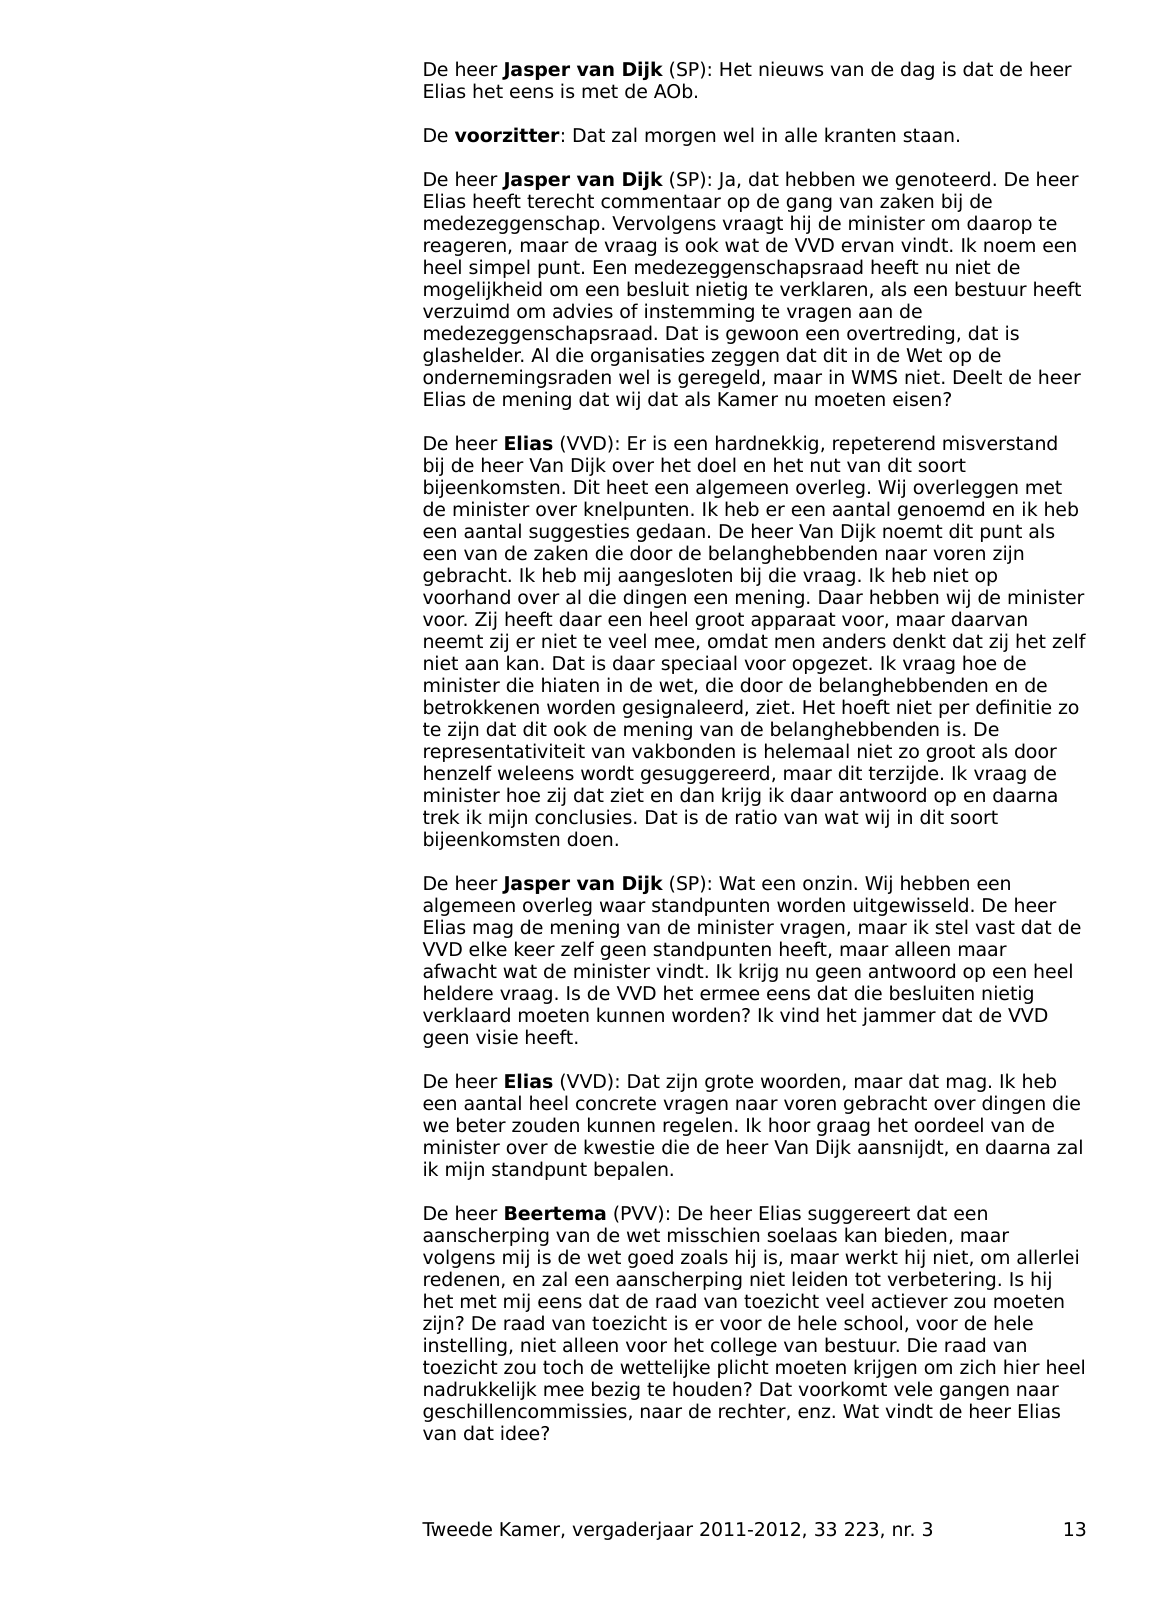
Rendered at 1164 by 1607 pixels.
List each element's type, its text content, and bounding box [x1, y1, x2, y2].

text De heer Elias (VVD): Er is een hardnekkig, repeterend misverstand bij de heer Van Dijk over het doel en het nut van dit soort bijeenkomsten. Dit heet een algemeen overleg. Wij overleggen met de minister over knelpunten. Ik heb er een aantal genoemd en ik heb een aantal suggesties gedaan. De heer Van Dijk noemt dit punt als een van de zaken die door de belanghebbenden naar voren zijn gebracht. Ik heb mij aangesloten bij die vraag. Ik heb niet op voorhand over al die dingen een mening. Daar hebben wij de minister voor. Zij heeft daar een heel groot apparaat voor, maar daarvan neemt zij er niet te veel mee, omdat men anders denkt dat zij het zelf niet aan kan. Dat is daar speciaal voor opgezet. Ik vraag hoe de minister die hiaten in de wet, die door de belanghebbenden en de betrokkenen worden gesignaleerd, ziet. Het hoeft niet per definitie zo te zijn dat dit ook de mening van de belanghebbenden is. De representativiteit van vakbonden is helemaal niet zo groot als door henzelf weleens wordt gesuggereerd, maar dit terzijde. Ik vraag de minister hoe zij dat ziet en dan krijg ik daar antwoord op en daarna trek ik mijn conclusies. Dat is de ratio van wat wij in dit soort bijeenkomsten doen. [422, 433, 1087, 851]
text De voorzitter: Dat zal morgen wel in alle kranten staan. [422, 125, 1087, 147]
text De heer Beertema (PVV): De heer Elias suggereert dat een aanscherping van de wet misschien soelaas kan bieden, maar volgens mij is de wet goed zoals hij is, maar werkt hij niet, om allerlei redenen, en zal een aanscherping niet leiden tot verbetering. Is hij het met mij eens dat de raad van toezicht veel actiever zou moeten zijn? De raad van toezicht is er voor de hele school, voor de hele instelling, niet alleen voor het college van bestuur. Die raad van toezicht zou toch de wettelijke plicht moeten krijgen om zich hier heel nadrukkelijk mee bezig te houden? Dat voorkomt vele gangen naar geschillencommissies, naar de rechter, enz. Wat vindt de heer Elias van dat idee? [422, 1203, 1087, 1445]
text De heer Elias (VVD): Dat zijn grote woorden, maar dat mag. Ik heb een aantal heel concrete vragen naar voren gebracht over dingen die we beter zouden kunnen regelen. Ik hoor graag het oordeel van de minister over de kwestie die de heer Van Dijk aansnijdt, en daarna zal ik mijn standpunt bepalen. [422, 1071, 1087, 1181]
text De heer Jasper van Dijk (SP): Ja, dat hebben we genoteerd. De heer Elias heeft terecht commentaar op de gang van zaken bij de medezeggenschap. Vervolgens vraagt hij de minister om daarop te reageren, maar de vraag is ook wat de VVD ervan vindt. Ik noem een heel simpel punt. Een medezeggenschapsraad heeft nu niet de mogelijkheid om een besluit nietig te verklaren, als een bestuur heeft verzuimd om advies of instemming te vragen aan de medezeggenschapsraad. Dat is gewoon een overtreding, dat is glashelder. Al die organisaties zeggen dat dit in de Wet op de ondernemingsraden wel is geregeld, maar in WMS niet. Deelt de heer Elias de mening dat wij dat als Kamer nu moeten eisen? [422, 169, 1087, 411]
text De heer Jasper van Dijk (SP): Wat een onzin. Wij hebben een algemeen overleg waar standpunten worden uitgewisseld. De heer Elias mag de mening van de minister vragen, maar ik stel vast dat de VVD elke keer zelf geen standpunten heeft, maar alleen maar afwacht wat de minister vindt. Ik krijg nu geen antwoord op een heel heldere vraag. Is de VVD het ermee eens dat die besluiten nietig verklaard moeten kunnen worden? Ik vind het jammer dat de VVD geen visie heeft. [422, 873, 1087, 1049]
text De heer Jasper van Dijk (SP): Het nieuws van de dag is dat de heer Elias het eens is met de AOb. [422, 59, 1087, 103]
